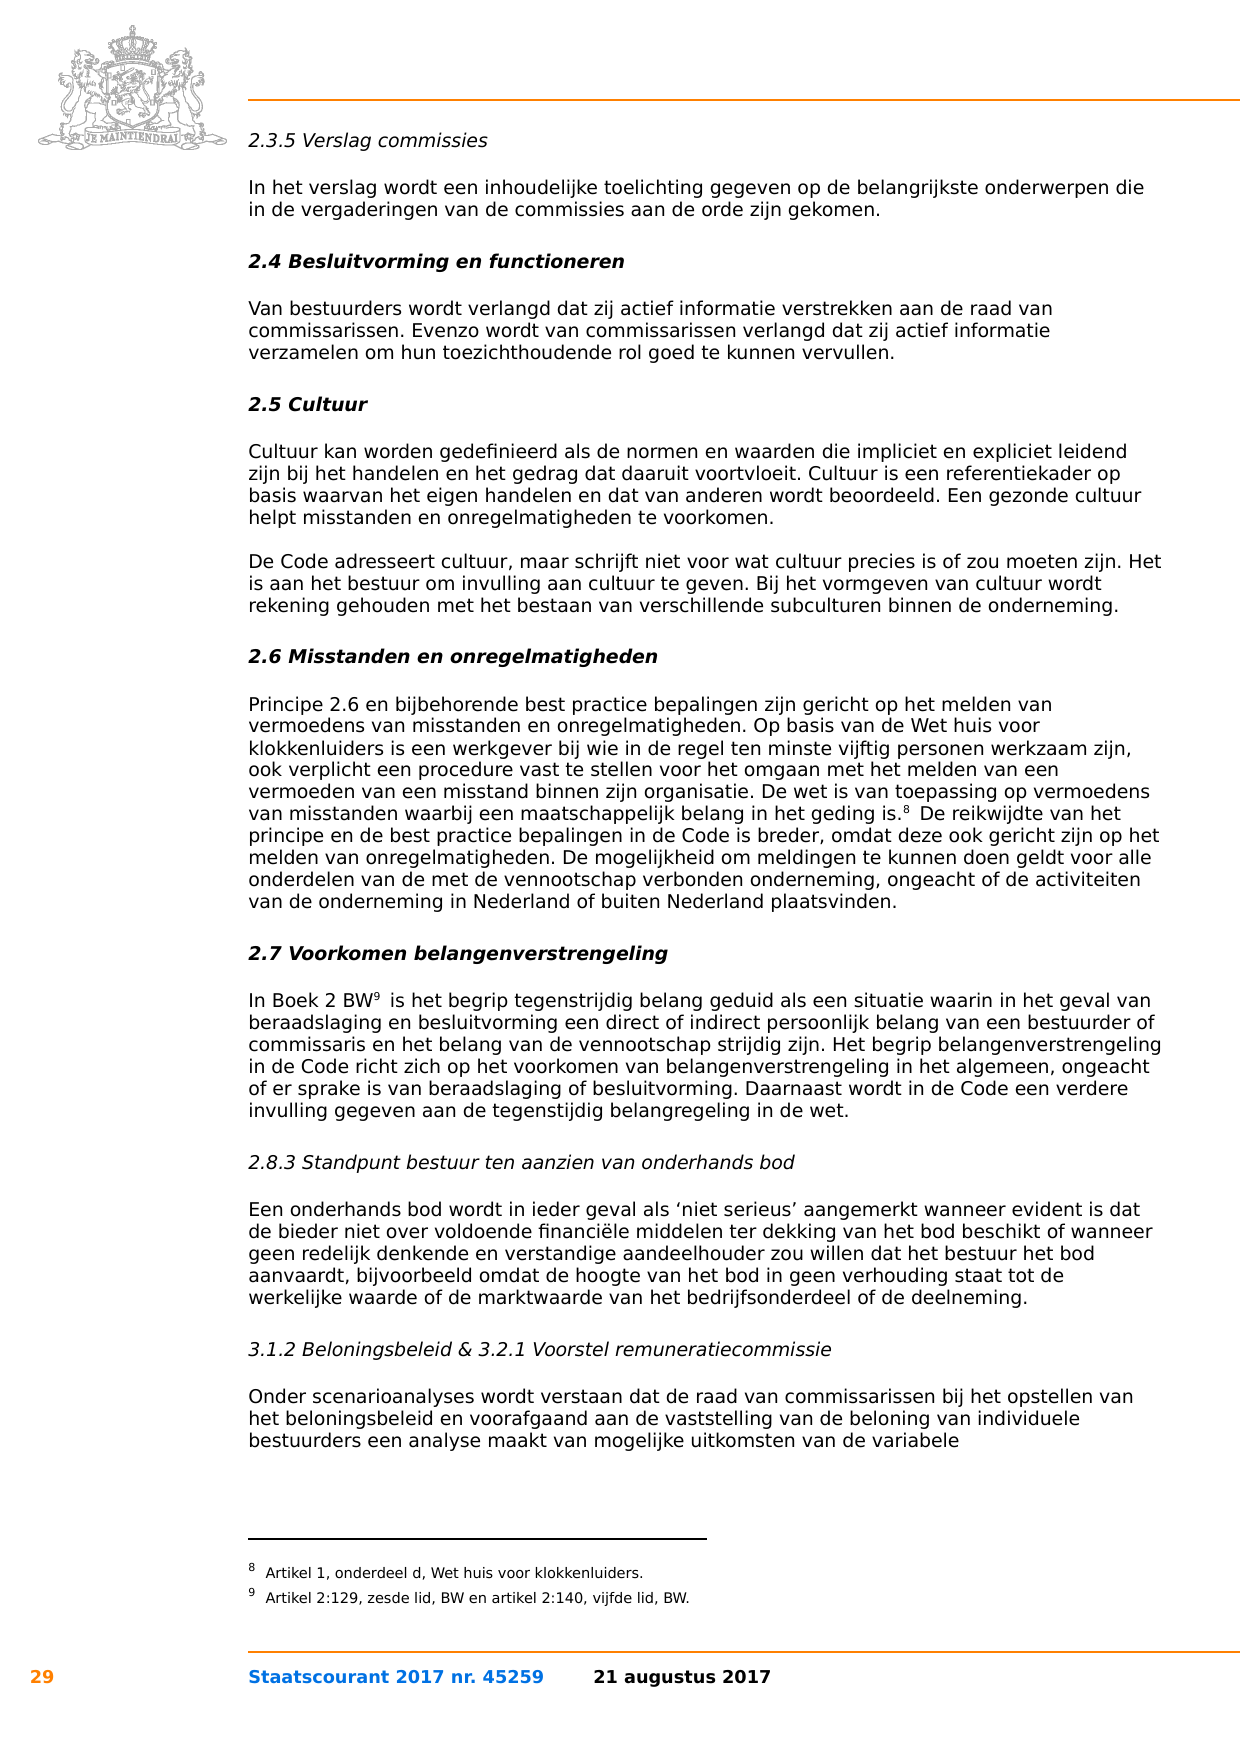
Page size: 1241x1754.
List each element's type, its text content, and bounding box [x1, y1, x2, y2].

text Artikel 2:129, zesde lid, BW en artikel 2:140, vijfde lid, BW. [248, 1586, 1163, 1608]
text Principe 2.6 en bijbehorende best practice bepalingen zijn gericht op het melden van vermoedens van misstanden en onregelmatigheden. Op basis van de Wet huis voor klokkenluiders is een werkgever bij wie in de regel ten minste vijftig personen werkzaam zijn, ook verplicht een procedure vast te stellen voor het omgaan met het melden van een vermoeden van een misstand binnen zijn organisatie. De wet is van toepassing op vermoedens van misstanden waarbij een maatschappelijk belang in het geding is. De reikwijdte van het principe en de best practice bepalingen in de Code is breder, omdat deze ook gericht zijn op het melden van onregelmatigheden. De mogelijkheid om meldingen te kunnen doen geldt voor alle onderdelen van de met de vennootschap verbonden onderneming, ongeacht of de activiteiten van de onderneming in Nederland of buiten Nederland plaatsvinden. [248, 693, 1163, 913]
text Een onderhands bod wordt in ieder geval als ‘niet serieus’ aangemerkt wanneer evident is dat de bieder niet over voldoende financiële middelen ter dekking van het bod beschikt of wanneer geen redelijk denkende en verstandige aandeelhouder zou willen dat het bestuur het bod aanvaardt, bijvoorbeeld omdat de hoogte van het bod in geen verhouding staat tot de werkelijke waarde of de marktwaarde van het bedrijfsonderdeel of de deelneming. [248, 1199, 1163, 1309]
subtitle 2.3.5 Verslag commissies [248, 130, 1163, 152]
subtitle 2.6 Misstanden en onregelmatigheden [248, 646, 1163, 668]
subtitle 2.7 Voorkomen belangenverstrengeling [248, 943, 1163, 965]
text Artikel 1, onderdeel d, Wet huis voor klokkenluiders. [248, 1561, 1163, 1583]
text De Code adresseert cultuur, maar schrijft niet voor wat cultuur precies is of zou moeten zijn. Het is aan het bestuur om invulling aan cultuur te geven. Bij het vormgeven van cultuur wordt rekening gehouden met het bestaan van verschillende subculturen binnen de onderneming. [248, 551, 1163, 616]
text In Boek 2 BW is het begrip tegenstrijdig belang geduid als een situatie waarin in het geval van beraadslaging en besluitvorming een direct of indirect persoonlijk belang van een bestuurder of commissaris en het belang van de vennootschap strijdig zijn. Het begrip belangenverstrengeling in de Code richt zich op het voorkomen van belangenverstrengeling in het algemeen, ongeacht of er sprake is van beraadslaging of besluitvorming. Daarnaast wordt in de Code een verdere invulling gegeven aan de tegenstijdig belangregeling in de wet. [248, 990, 1163, 1122]
subtitle 3.1.2 Beloningsbeleid & 3.2.1 Voorstel remuneratiecommissie [248, 1339, 1163, 1361]
text Cultuur kan worden gedefinieerd als de normen en waarden die impliciet en expliciet leidend zijn bij het handelen en het gedrag dat daaruit voortvloeit. Cultuur is een referentiekader op basis waarvan het eigen handelen en dat van anderen wordt beoordeeld. Een gezonde cultuur helpt misstanden en onregelmatigheden te voorkomen. [248, 441, 1163, 529]
picture [38, 25, 227, 150]
subtitle 2.8.3 Standpunt bestuur ten aanzien van onderhands bod [248, 1152, 1163, 1174]
subtitle 2.4 Besluitvorming en functioneren [248, 251, 1163, 273]
text In het verslag wordt een inhoudelijke toelichting gegeven op de belangrijkste onderwerpen die in de vergaderingen van de commissies aan de orde zijn gekomen. [248, 177, 1163, 221]
text Onder scenarioanalyses wordt verstaan dat de raad van commissarissen bij het opstellen van het beloningsbeleid en voorafgaand aan de vaststelling van de beloning van individuele bestuurders een analyse maakt van mogelijke uitkomsten van de variabele [248, 1386, 1163, 1452]
subtitle 2.5 Cultuur [248, 394, 1163, 416]
text Van bestuurders wordt verlangd dat zij actief informatie verstrekken aan de raad van commissarissen. Evenzo wordt van commissarissen verlangd dat zij actief informatie verzamelen om hun toezichthoudende rol goed te kunnen vervullen. [248, 298, 1163, 364]
